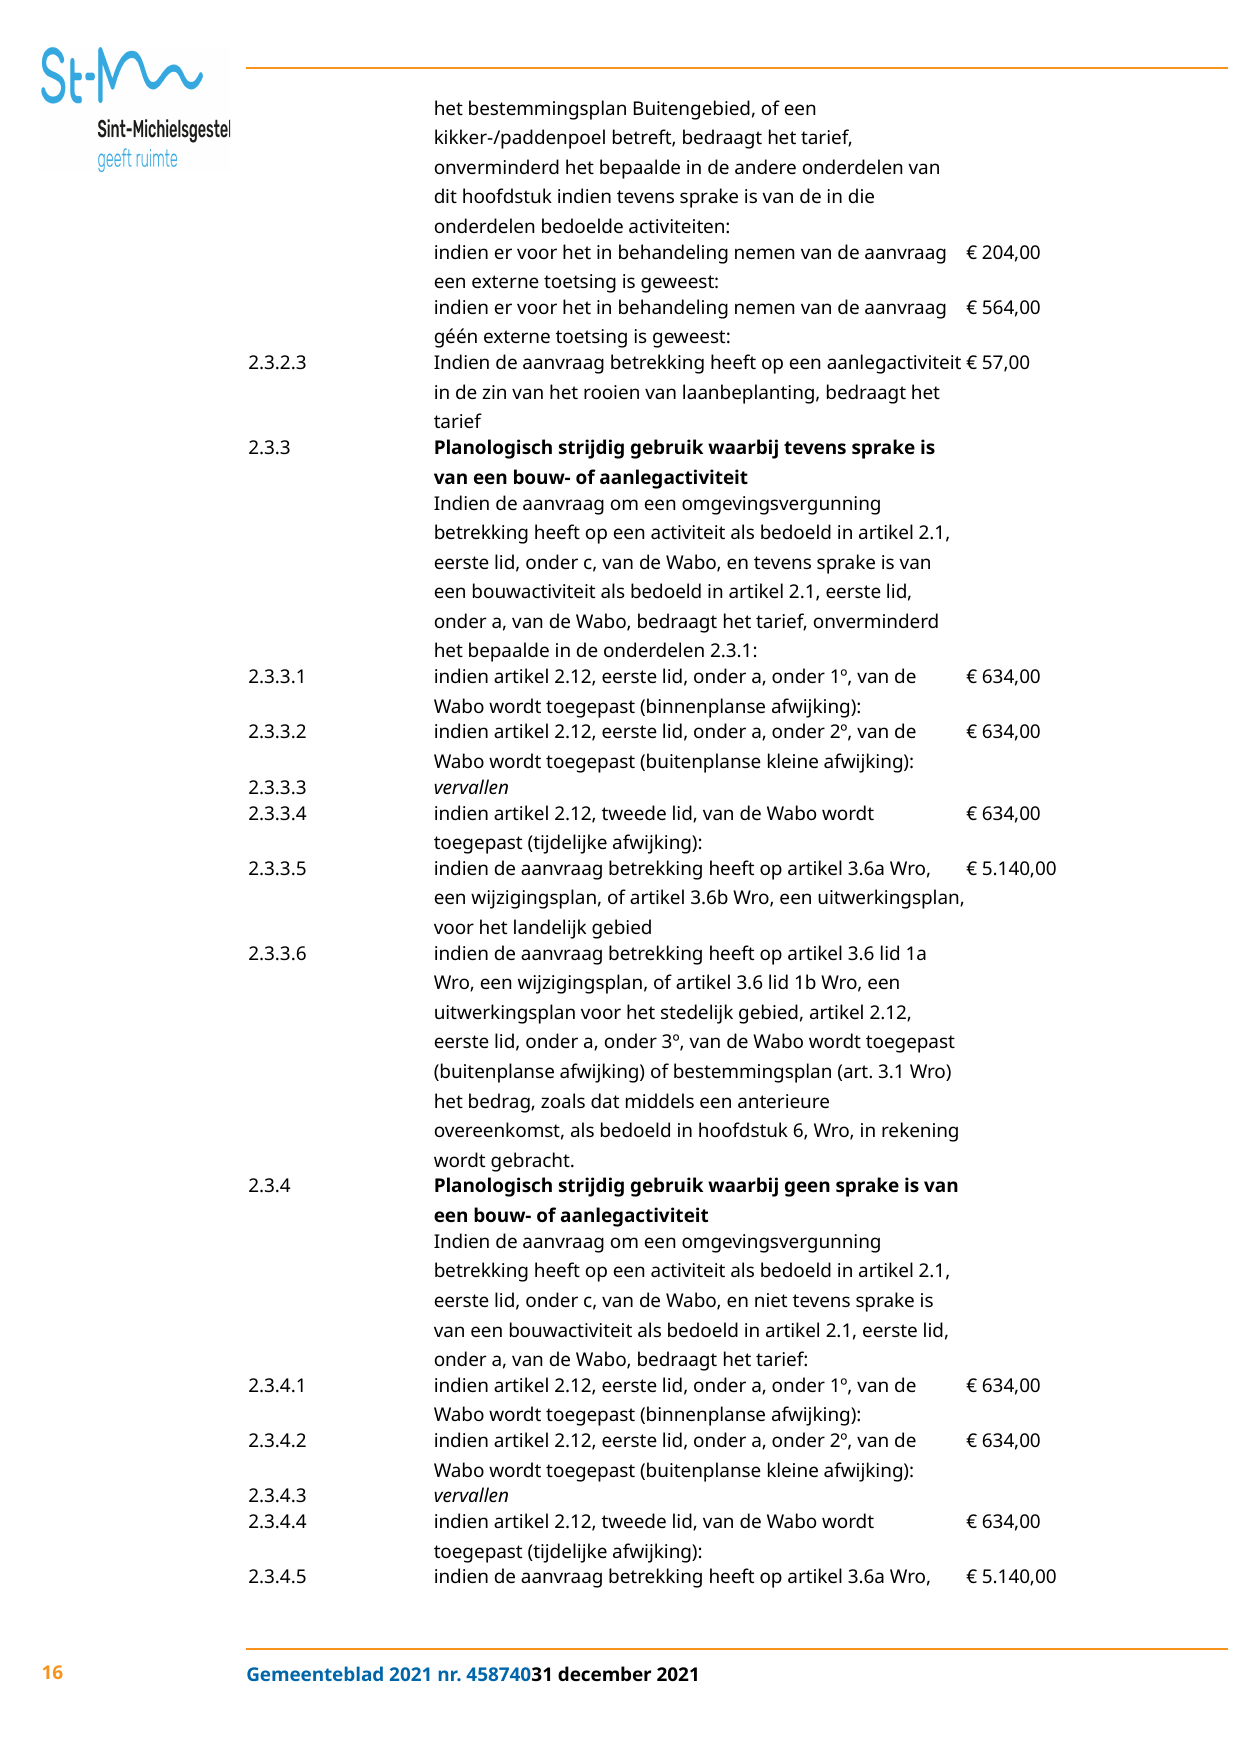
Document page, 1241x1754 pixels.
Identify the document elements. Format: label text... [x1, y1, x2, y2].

table_cell € 5.140,00 [966, 1564, 1152, 1589]
table_cell [248, 95, 433, 239]
table_cell [248, 294, 433, 349]
table_cell [966, 1173, 1152, 1228]
table_cell € 634,00 [966, 1372, 1152, 1427]
table_cell [966, 95, 1152, 239]
table_cell € 634,00 [966, 663, 1152, 719]
table_cell indien artikel 2.12, eerste lid, onder a, onder 1º, van de Wabo wordt toegepast (binnenplanse afwijking): [434, 663, 966, 719]
table_cell 2.3.4.3 [248, 1483, 433, 1508]
table_cell 2.3.2.3 [248, 350, 433, 434]
table_cell vervallen [434, 1483, 966, 1508]
table_cell indien artikel 2.12, eerste lid, onder a, onder 1º, van de Wabo wordt toegepast (binnenplanse afwijking): [434, 1372, 966, 1427]
table_cell 2.3.3.4 [248, 800, 433, 855]
table_cell indien artikel 2.12, tweede lid, van de Wabo wordt toegepast (tijdelijke afwijking): [434, 1509, 966, 1564]
table_cell 2.3.4.5 [248, 1564, 433, 1589]
table_cell Indien de aanvraag om een omgevingsvergunning betrekking heeft op een activiteit als bedoeld in artikel 2.1, eerste lid, onder c, van de Wabo, en tevens sprake is van een bouwactiviteit als bedoeld in artikel 2.1, eerste lid, onder a, van de Wabo, bedraagt het tarief, onverminderd het bepaalde in de onderdelen 2.3.1: [434, 490, 966, 663]
table_cell indien de aanvraag betrekking heeft op artikel 3.6 lid 1a Wro, een wijzigingsplan, of artikel 3.6 lid 1b Wro, een uitwerkingsplan voor het stedelijk gebied, artikel 2.12, eerste lid, onder a, onder 3º, van de Wabo wordt toegepast (buitenplanse afwijking) of bestemmingsplan (art. 3.1 Wro) het bedrag, zoals dat middels een anterieure overeenkomst, als bedoeld in hoofdstuk 6, Wro, in rekening wordt gebracht. [434, 940, 966, 1173]
table_cell 2.3.3 [248, 434, 433, 490]
table_cell € 634,00 [966, 1428, 1152, 1483]
table_cell indien artikel 2.12, eerste lid, onder a, onder 2º, van de Wabo wordt toegepast (buitenplanse kleine afwijking): [434, 719, 966, 774]
table_cell indien de aanvraag betrekking heeft op artikel 3.6a Wro, [434, 1564, 966, 1589]
table_cell [966, 490, 1152, 663]
table_cell indien er voor het in behandeling nemen van de aanvraag een externe toetsing is geweest: [434, 239, 966, 294]
table_cell [966, 940, 1152, 1173]
table_cell Indien de aanvraag betrekking heeft op een aanlegactiviteit in de zin van het rooien van laanbeplanting, bedraagt het tarief [434, 350, 966, 434]
table_cell indien artikel 2.12, tweede lid, van de Wabo wordt toegepast (tijdelijke afwijking): [434, 800, 966, 855]
table_cell [966, 774, 1152, 800]
table_cell 2.3.4.4 [248, 1509, 433, 1564]
table_cell 2.3.4 [248, 1173, 433, 1228]
table_cell 2.3.3.3 [248, 774, 433, 800]
table_cell [966, 434, 1152, 490]
table_cell € 634,00 [966, 1509, 1152, 1564]
picture [41, 47, 231, 172]
table_cell € 57,00 [966, 350, 1152, 434]
table_cell 2.3.3.5 [248, 855, 433, 940]
table_cell [966, 1483, 1152, 1508]
table_cell vervallen [434, 774, 966, 800]
table_cell het bestemmingsplan Buitengebied, of een kikker-/paddenpoel betreft, bedraagt het tarief, onverminderd het bepaalde in de andere onderdelen van dit hoofdstuk indien tevens sprake is van de in die onderdelen bedoelde activiteiten: [434, 95, 966, 239]
table_cell 2.3.4.1 [248, 1372, 433, 1427]
table_cell [966, 1228, 1152, 1372]
table_cell € 5.140,00 [966, 855, 1152, 940]
table_cell 2.3.3.1 [248, 663, 433, 719]
table_cell 2.3.4.2 [248, 1428, 433, 1483]
table_cell Indien de aanvraag om een omgevingsvergunning betrekking heeft op een activiteit als bedoeld in artikel 2.1, eerste lid, onder c, van de Wabo, en niet tevens sprake is van een bouwactiviteit als bedoeld in artikel 2.1, eerste lid, onder a, van de Wabo, bedraagt het tarief: [434, 1228, 966, 1372]
table_cell indien er voor het in behandeling nemen van de aanvraag géén externe toetsing is geweest: [434, 294, 966, 349]
table_cell € 634,00 [966, 719, 1152, 774]
table_cell Planologisch strijdig gebruik waarbij geen sprake is van een bouw- of aanlegactiviteit [434, 1173, 966, 1228]
table_cell Planologisch strijdig gebruik waarbij tevens sprake is van een bouw- of aanlegactiviteit [434, 434, 966, 490]
table_cell 2.3.3.2 [248, 719, 433, 774]
table_cell [248, 1228, 433, 1372]
table_cell € 564,00 [966, 294, 1152, 349]
table_cell € 634,00 [966, 800, 1152, 855]
table_cell 2.3.3.6 [248, 940, 433, 1173]
table_cell [248, 239, 433, 294]
table_cell [248, 490, 433, 663]
table_cell € 204,00 [966, 239, 1152, 294]
table_cell indien artikel 2.12, eerste lid, onder a, onder 2º, van de Wabo wordt toegepast (buitenplanse kleine afwijking): [434, 1428, 966, 1483]
table_cell indien de aanvraag betrekking heeft op artikel 3.6a Wro, een wijzigingsplan, of artikel 3.6b Wro, een uitwerkingsplan, voor het landelijk gebied [434, 855, 966, 940]
